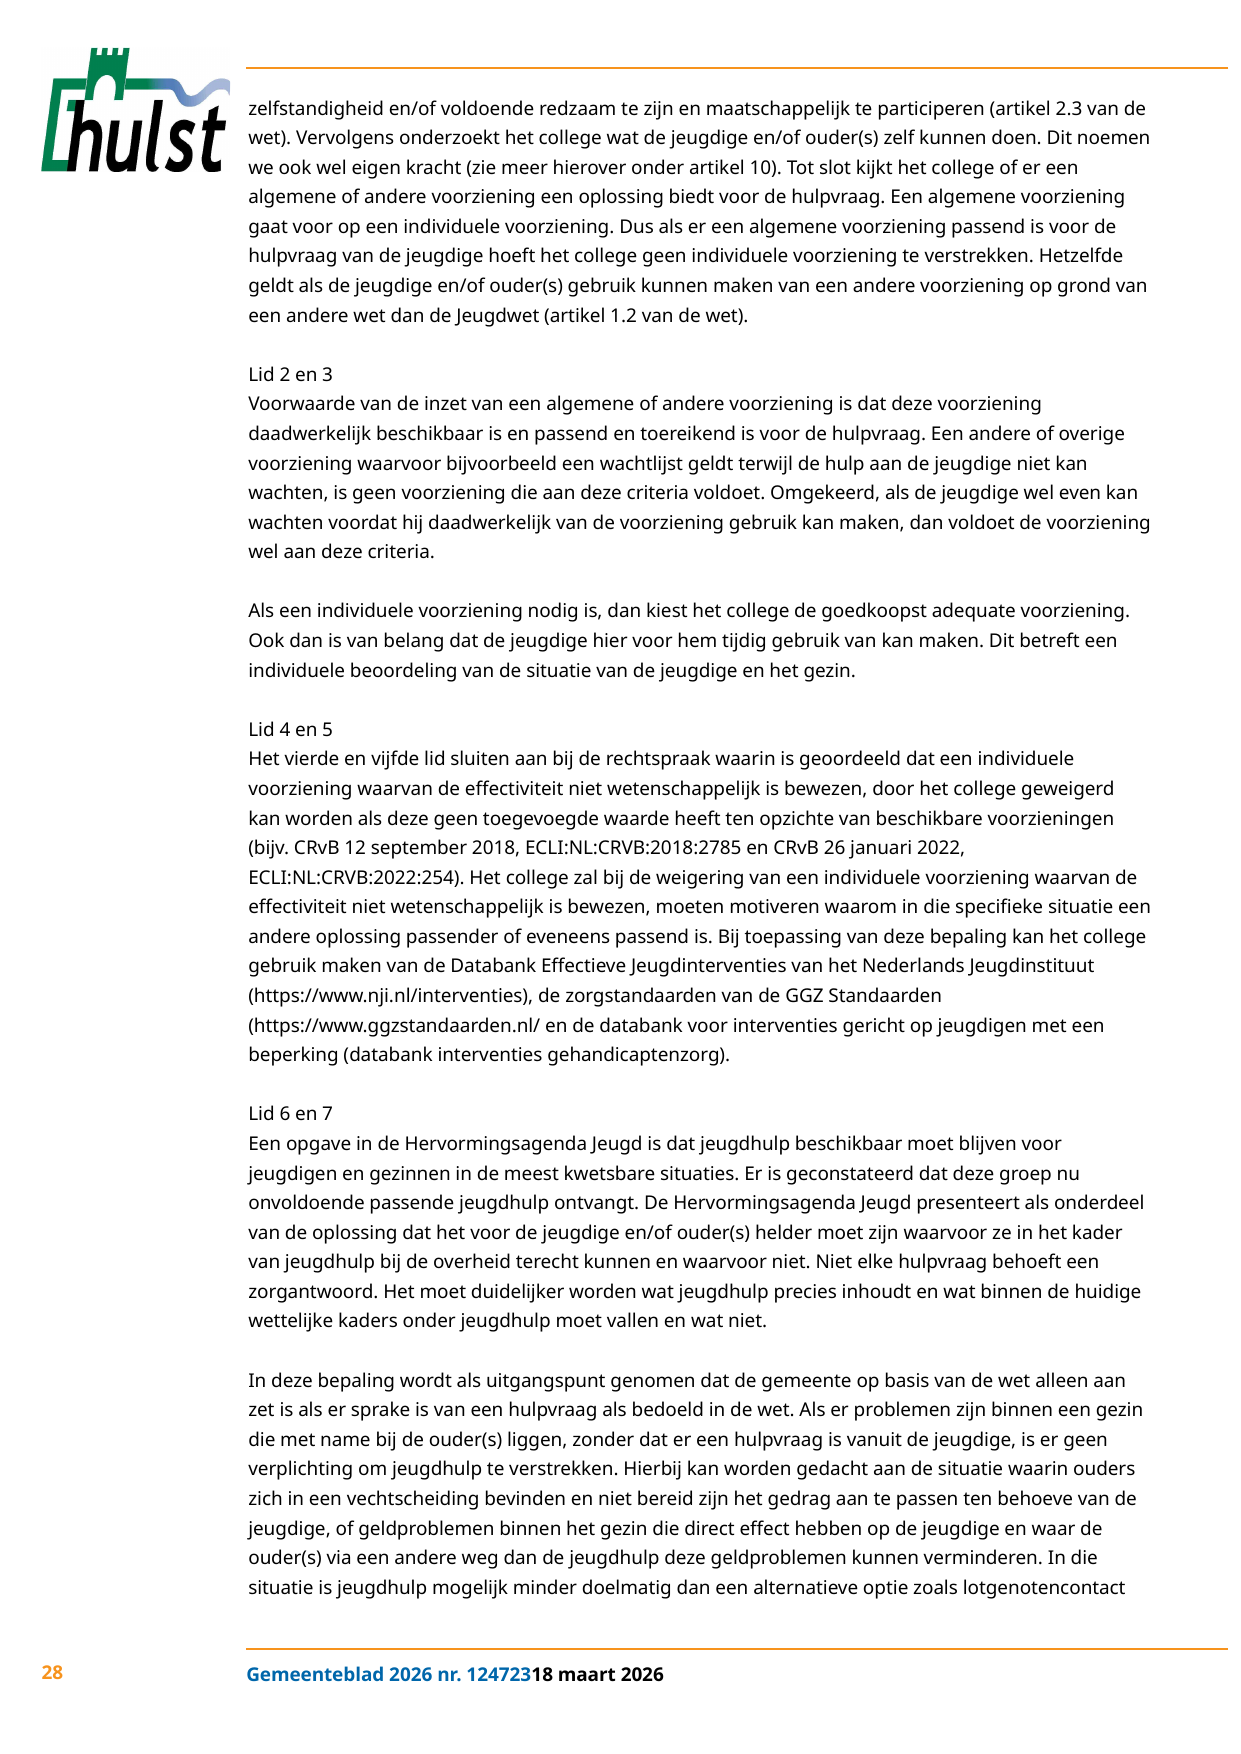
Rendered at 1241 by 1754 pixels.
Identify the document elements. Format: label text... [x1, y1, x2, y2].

text Lid 2 en 3 [248, 361, 1152, 387]
text Voorwaarde van de inzet van een algemene of andere voorziening is dat deze voorziening daadwerkelijk beschikbaar is en passend en toereikend is voor de hulpvraag. Een andere of overige voorziening waarvoor bijvoorbeeld een wachtlijst geldt terwijl de hulp aan de jeugdige niet kan wachten, is geen voorziening die aan deze criteria voldoet. Omgekeerd, als de jeugdige wel even kan wachten voordat hij daadwerkelijk van de voorziening gebruik kan maken, dan voldoet de voorziening wel aan deze criteria. [248, 391, 1152, 564]
picture [41, 47, 231, 172]
text Lid 4 en 5 [248, 716, 1152, 742]
text In deze bepaling wordt als uitgangspunt genomen dat de gemeente op basis van de wet alleen aan zet is als er sprake is van een hulpvraag als bedoeld in de wet. Als er problemen zijn binnen een gezin die met name bij de ouder(s) liggen, zonder dat er een hulpvraag is vanuit de jeugdige, is er geen verplichting om jeugdhulp te verstrekken. Hierbij kan worden gedacht aan de situatie waarin ouders zich in een vechtscheiding bevinden en niet bereid zijn het gedrag aan te passen ten behoeve van de jeugdige, of geldproblemen binnen het gezin die direct effect hebben op de jeugdige en waar de ouder(s) via een andere weg dan de jeugdhulp deze geldproblemen kunnen verminderen. In die situatie is jeugdhulp mogelijk minder doelmatig dan een alternatieve optie zoals lotgenotencontact [248, 1367, 1152, 1600]
text Het vierde en vijfde lid sluiten aan bij de rechtspraak waarin is geoordeeld dat een individuele voorziening waarvan de effectiviteit niet wetenschappelijk is bewezen, door het college geweigerd kan worden als deze geen toegevoegde waarde heeft ten opzichte van beschikbare voorzieningen (bijv. CRvB 12 september 2018, ECLI:NL:CRVB:2018:2785 en CRvB 26 januari 2022, ECLI:NL:CRVB:2022:254). Het college zal bij de weigering van een individuele voorziening waarvan de effectiviteit niet wetenschappelijk is bewezen, moeten motiveren waarom in die specifieke situatie een andere oplossing passender of eveneens passend is. Bij toepassing van deze bepaling kan het college gebruik maken van de Databank Effectieve Jeugdinterventies van het Nederlands Jeugdinstituut (https://www.nji.nl/interventies), de zorgstandaarden van de GGZ Standaarden (https://www.ggzstandaarden.nl/ en de databank voor interventies gericht op jeugdigen met een beperking (databank interventies gehandicaptenzorg). [248, 746, 1152, 1067]
text Lid 6 en 7 [248, 1101, 1152, 1126]
text Als een individuele voorziening nodig is, dan kiest het college de goedkoopst adequate voorziening. Ook dan is van belang dat de jeugdige hier voor hem tijdig gebruik van kan maken. Dit betreft een individuele beoordeling van de situatie van de jeugdige en het gezin. [248, 598, 1152, 683]
text Een opgave in de Hervormingsagenda Jeugd is dat jeugdhulp beschikbaar moet blijven voor jeugdigen en gezinnen in de meest kwetsbare situaties. Er is geconstateerd dat deze groep nu onvoldoende passende jeugdhulp ontvangt. De Hervormingsagenda Jeugd presenteert als onderdeel van de oplossing dat het voor de jeugdige en/of ouder(s) helder moet zijn waarvoor ze in het kader van jeugdhulp bij de overheid terecht kunnen en waarvoor niet. Niet elke hulpvraag behoeft een zorgantwoord. Het moet duidelijker worden wat jeugdhulp precies inhoudt en wat binnen de huidige wettelijke kaders onder jeugdhulp moet vallen en wat niet. [248, 1130, 1152, 1333]
text zelfstandigheid en/of voldoende redzaam te zijn en maatschappelijk te participeren (artikel 2.3 van de wet). Vervolgens onderzoekt het college wat de jeugdige en/of ouder(s) zelf kunnen doen. Dit noemen we ook wel eigen kracht (zie meer hierover onder artikel 10). Tot slot kijkt het college of er een algemene of andere voorziening een oplossing biedt voor de hulpvraag. Een algemene voorziening gaat voor op een individuele voorziening. Dus als er een algemene voorziening passend is voor de hulpvraag van de jeugdige hoeft het college geen individuele voorziening te verstrekken. Hetzelfde geldt als de jeugdige en/of ouder(s) gebruik kunnen maken van een andere voorziening op grond van een andere wet dan de Jeugdwet (artikel 1.2 van de wet). [248, 95, 1152, 328]
